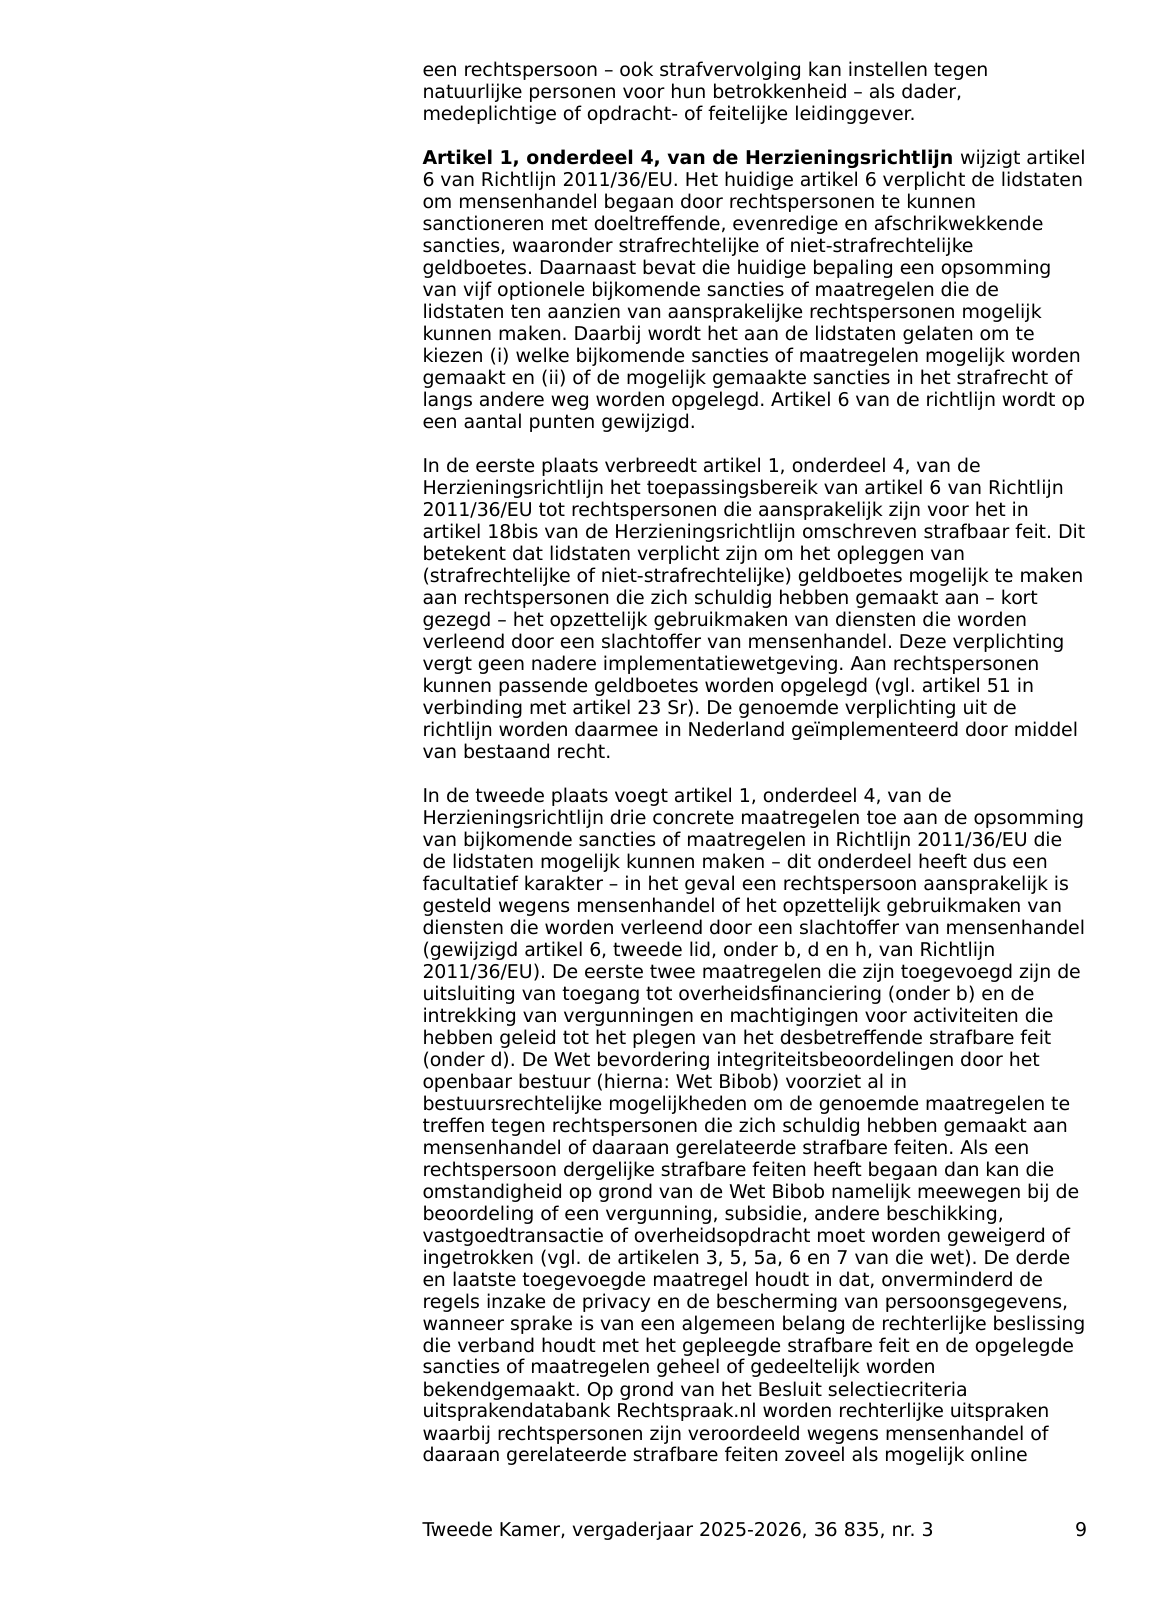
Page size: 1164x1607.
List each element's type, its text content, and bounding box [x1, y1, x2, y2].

text In de eerste plaats verbreedt artikel 1, onderdeel 4, van de Herzieningsrichtlijn het toepassingsbereik van artikel 6 van Richtlijn 2011/36/EU tot rechtspersonen die aansprakelijk zijn voor het in artikel 18bis van de Herzieningsrichtlijn omschreven strafbaar feit. Dit betekent dat lidstaten verplicht zijn om het opleggen van (strafrechtelijke of niet-strafrechtelijke) geldboetes mogelijk te maken aan rechtspersonen die zich schuldig hebben gemaakt aan – kort gezegd – het opzettelijk gebruikmaken van diensten die worden verleend door een slachtoffer van mensenhandel. Deze verplichting vergt geen nadere implementatiewetgeving. Aan rechtspersonen kunnen passende geldboetes worden opgelegd (vgl. artikel 51 in verbinding met artikel 23 Sr). De genoemde verplichting uit de richtlijn worden daarmee in Nederland geïmplementeerd door middel van bestaand recht. [422, 455, 1087, 763]
text Artikel 1, onderdeel 4, van de Herzieningsrichtlijn wijzigt artikel 6 van Richtlijn 2011/36/EU. Het huidige artikel 6 verplicht de lidstaten om mensenhandel begaan door rechtspersonen te kunnen sanctioneren met doeltreffende, evenredige en afschrikwekkende sancties, waaronder strafrechtelijke of niet-strafrechtelijke geldboetes. Daarnaast bevat die huidige bepaling een opsomming van vijf optionele bijkomende sancties of maatregelen die de lidstaten ten aanzien van aansprakelijke rechtspersonen mogelijk kunnen maken. Daarbij wordt het aan de lidstaten gelaten om te kiezen (i) welke bijkomende sancties of maatregelen mogelijk worden gemaakt en (ii) of de mogelijk gemaakte sancties in het strafrecht of langs andere weg worden opgelegd. Artikel 6 van de richtlijn wordt op een aantal punten gewijzigd. [422, 147, 1087, 433]
text een rechtspersoon – ook strafvervolging kan instellen tegen natuurlijke personen voor hun betrokkenheid – als dader, medeplichtige of opdracht- of feitelijke leidinggever. [422, 59, 1087, 125]
text In de tweede plaats voegt artikel 1, onderdeel 4, van de Herzieningsrichtlijn drie concrete maatregelen toe aan de opsomming van bijkomende sancties of maatregelen in Richtlijn 2011/36/EU die de lidstaten mogelijk kunnen maken – dit onderdeel heeft dus een facultatief karakter – in het geval een rechtspersoon aansprakelijk is gesteld wegens mensenhandel of het opzettelijk gebruikmaken van diensten die worden verleend door een slachtoffer van mensenhandel (gewijzigd artikel 6, tweede lid, onder b, d en h, van Richtlijn 2011/36/EU). De eerste twee maatregelen die zijn toegevoegd zijn de uitsluiting van toegang tot overheidsfinanciering (onder b) en de intrekking van vergunningen en machtigingen voor activiteiten die hebben geleid tot het plegen van het desbetreffende strafbare feit (onder d). De Wet bevordering integriteitsbeoordelingen door het openbaar bestuur (hierna: Wet Bibob) voorziet al in bestuursrechtelijke mogelijkheden om de genoemde maatregelen te treffen tegen rechtspersonen die zich schuldig hebben gemaakt aan mensenhandel of daaraan gerelateerde strafbare feiten. Als een rechtspersoon dergelijke strafbare feiten heeft begaan dan kan die omstandigheid op grond van de Wet Bibob namelijk meewegen bij de beoordeling of een vergunning, subsidie, andere beschikking, vastgoedtransactie of overheidsopdracht moet worden geweigerd of ingetrokken (vgl. de artikelen 3, 5, 5a, 6 en 7 van die wet). De derde en laatste toegevoegde maatregel houdt in dat, onverminderd de regels inzake de privacy en de bescherming van persoonsgegevens, wanneer sprake is van een algemeen belang de rechterlijke beslissing die verband houdt met het gepleegde strafbare feit en de opgelegde sancties of maatregelen geheel of gedeeltelijk worden bekendgemaakt. Op grond van het Besluit selectiecriteria uitsprakendatabank Rechtspraak.nl worden rechterlijke uitspraken waarbij rechtspersonen zijn veroordeeld wegens mensenhandel of daaraan gerelateerde strafbare feiten zoveel als mogelijk online [422, 785, 1087, 1466]
